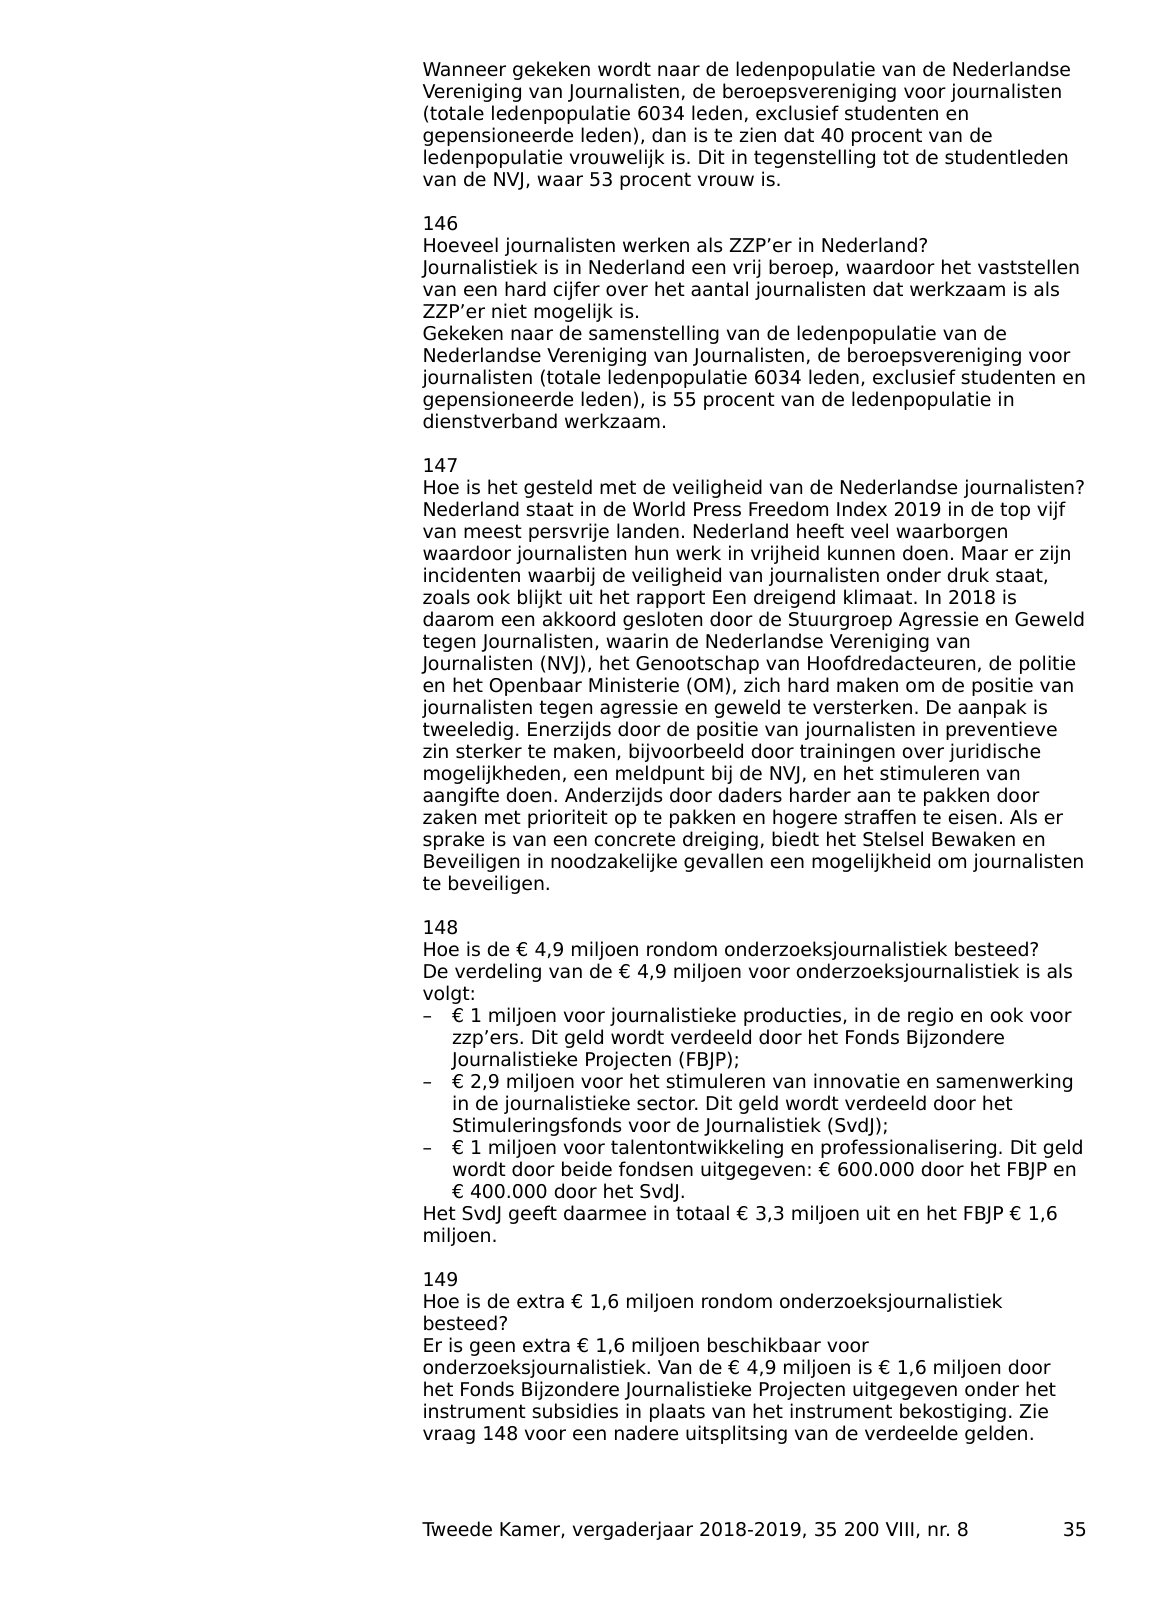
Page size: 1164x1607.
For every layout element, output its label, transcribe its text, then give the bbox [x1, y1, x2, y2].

text Hoeveel journalisten werken als ZZP’er in Nederland? [422, 235, 1087, 257]
text 146 [422, 213, 1087, 235]
text Journalistiek is in Nederland een vrij beroep, waardoor het vaststellen van een hard cijfer over het aantal journalisten dat werkzaam is als ZZP’er niet mogelijk is. [422, 257, 1087, 323]
text 148 [422, 917, 1087, 939]
text 149 [422, 1269, 1087, 1291]
text – € 1 miljoen voor journalistieke producties, in de regio en ook voor zzp’ers. Dit geld wordt verdeeld door het Fonds Bijzondere Journalistieke Projecten (FBJP); [422, 1005, 1087, 1071]
text De verdeling van de € 4,9 miljoen voor onderzoeksjournalistiek is als volgt: [422, 961, 1087, 1005]
text Nederland staat in de World Press Freedom Index 2019 in de top vijf van meest persvrije landen. Nederland heeft veel waarborgen waardoor journalisten hun werk in vrijheid kunnen doen. Maar er zijn incidenten waarbij de veiligheid van journalisten onder druk staat, zoals ook blijkt uit het rapport Een dreigend klimaat. In 2018 is daarom een akkoord gesloten door de Stuurgroep Agressie en Geweld tegen Journalisten, waarin de Nederlandse Vereniging van Journalisten (NVJ), het Genootschap van Hoofdredacteuren, de politie en het Openbaar Ministerie (OM), zich hard maken om de positie van journalisten tegen agressie en geweld te versterken. De aanpak is tweeledig. Enerzijds door de positie van journalisten in preventieve zin sterker te maken, bijvoorbeeld door trainingen over juridische mogelijkheden, een meldpunt bij de NVJ, en het stimuleren van aangifte doen. Anderzijds door daders harder aan te pakken door zaken met prioriteit op te pakken en hogere straffen te eisen. Als er sprake is van een concrete dreiging, biedt het Stelsel Bewaken en Beveiligen in noodzakelijke gevallen een mogelijkheid om journalisten te beveiligen. [422, 499, 1087, 895]
text 147 [422, 455, 1087, 477]
text Hoe is de € 4,9 miljoen rondom onderzoeksjournalistiek besteed? [422, 939, 1087, 961]
text Wanneer gekeken wordt naar de ledenpopulatie van de Nederlandse Vereniging van Journalisten, de beroepsvereniging voor journalisten (totale ledenpopulatie 6034 leden, exclusief studenten en gepensioneerde leden), dan is te zien dat 40 procent van de ledenpopulatie vrouwelijk is. Dit in tegenstelling tot de studentleden van de NVJ, waar 53 procent vrouw is. [422, 59, 1087, 191]
text Gekeken naar de samenstelling van de ledenpopulatie van de Nederlandse Vereniging van Journalisten, de beroepsvereniging voor journalisten (totale ledenpopulatie 6034 leden, exclusief studenten en gepensioneerde leden), is 55 procent van de ledenpopulatie in dienstverband werkzaam. [422, 323, 1087, 433]
text Hoe is de extra € 1,6 miljoen rondom onderzoeksjournalistiek besteed? [422, 1291, 1087, 1335]
text Er is geen extra € 1,6 miljoen beschikbaar voor onderzoeksjournalistiek. Van de € 4,9 miljoen is € 1,6 miljoen door het Fonds Bijzondere Journalistieke Projecten uitgegeven onder het instrument subsidies in plaats van het instrument bekostiging. Zie vraag 148 voor een nadere uitsplitsing van de verdeelde gelden. [422, 1335, 1087, 1444]
text Hoe is het gesteld met de veiligheid van de Nederlandse journalisten? [422, 477, 1087, 499]
text Het SvdJ geeft daarmee in totaal € 3,3 miljoen uit en het FBJP € 1,6 miljoen. [422, 1203, 1087, 1247]
text – € 2,9 miljoen voor het stimuleren van innovatie en samenwerking in de journalistieke sector. Dit geld wordt verdeeld door het Stimuleringsfonds voor de Journalistiek (SvdJ); [422, 1071, 1087, 1137]
text – € 1 miljoen voor talentontwikkeling en professionalisering. Dit geld wordt door beide fondsen uitgegeven: € 600.000 door het FBJP en € 400.000 door het SvdJ. [422, 1137, 1087, 1203]
